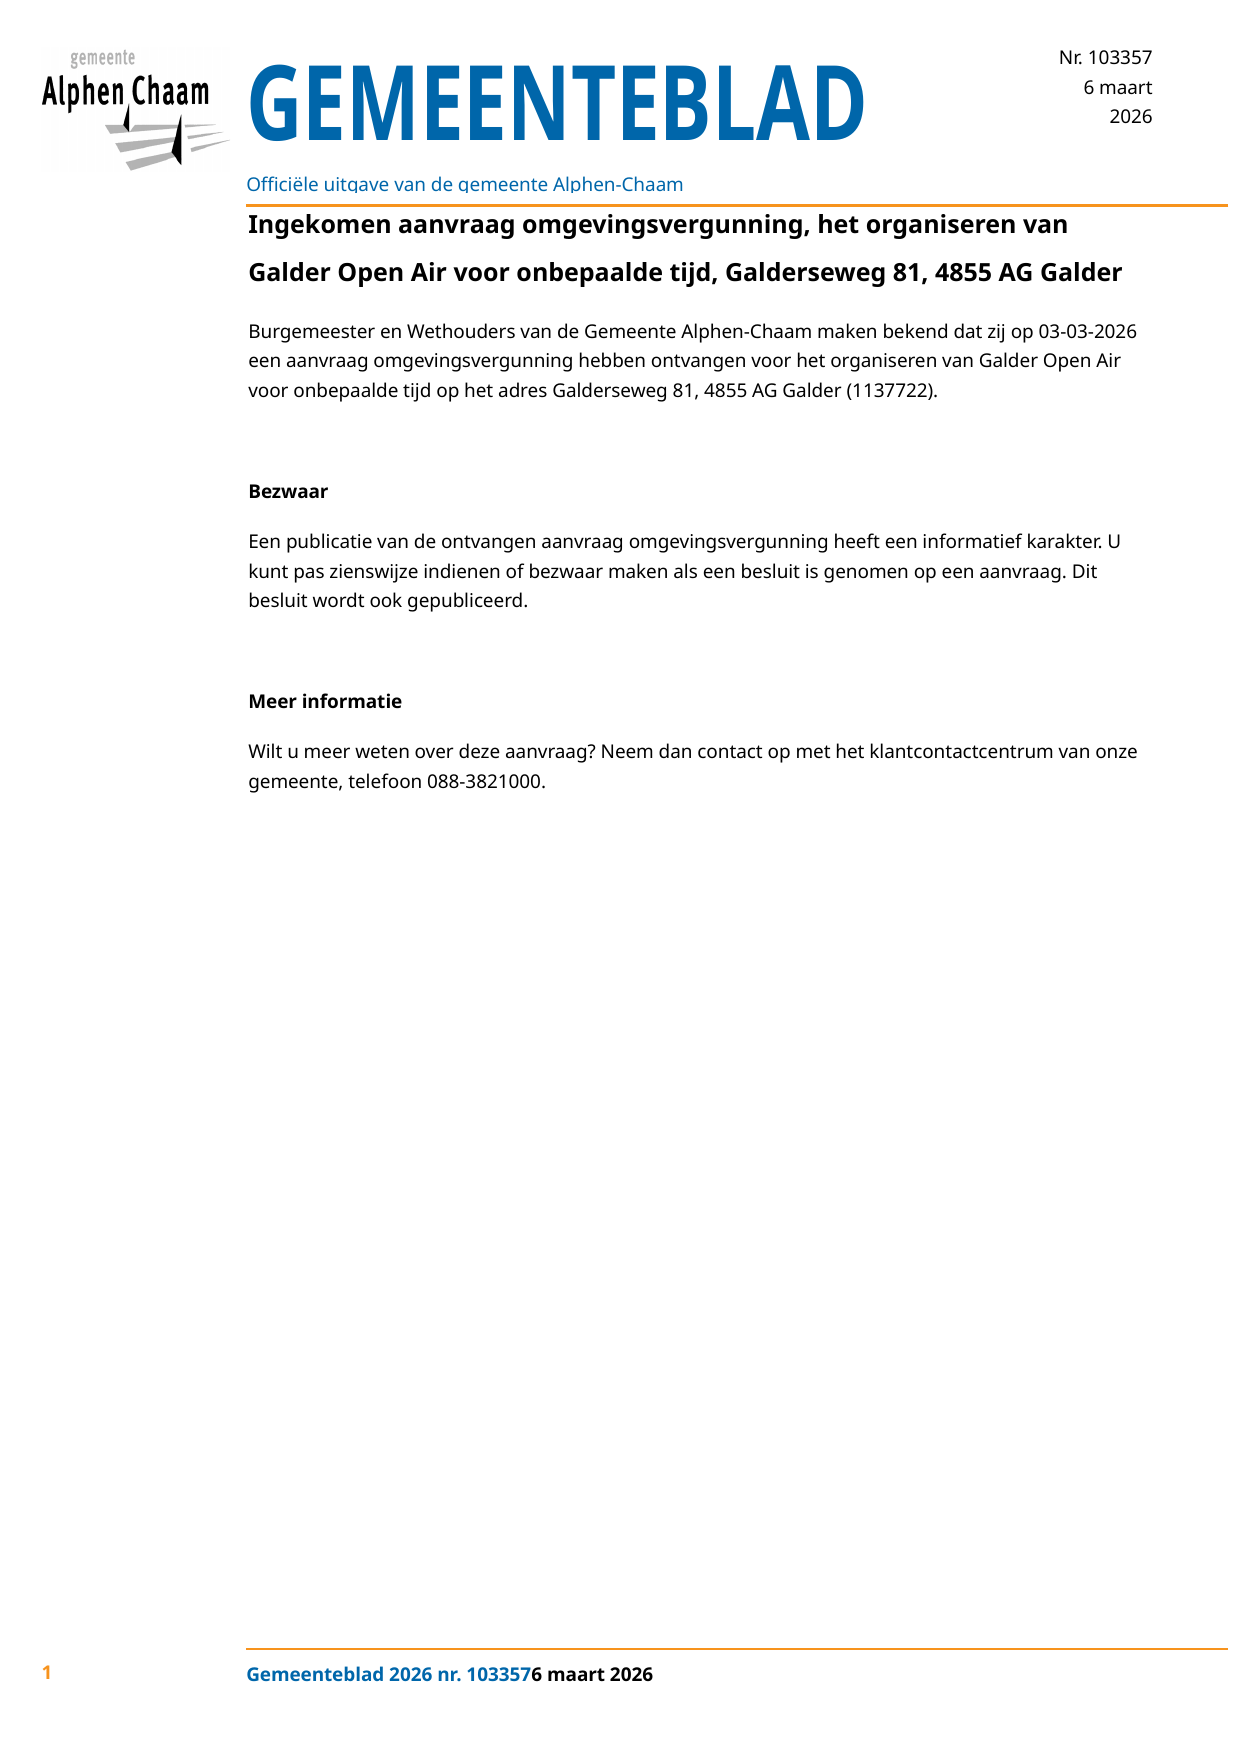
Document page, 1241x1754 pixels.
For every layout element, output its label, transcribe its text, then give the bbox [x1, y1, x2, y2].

text Bezwaar [248, 478, 1152, 504]
picture [41, 47, 231, 172]
text Meer informatie [248, 688, 1152, 714]
text Burgemeester en Wethouders van de Gemeente Alphen-Chaam maken bekend dat zij op 03-03-2026 een aanvraag omgevingsvergunning hebben ontvangen voor het organiseren van Galder Open Air voor onbepaalde tijd op het adres Galderseweg 81, 4855 AG Galder (1137722). [248, 318, 1152, 403]
text Ingekomen aanvraag omgevingsvergunning, het organiseren van Galder Open Air voor onbepaalde tijd, Galderseweg 81, 4855 AG Galder [248, 207, 1152, 288]
text Wilt u meer weten over deze aanvraag? Neem dan contact op met het klantcontactcentrum van onze gemeente, telefoon 088-3821000. [248, 739, 1152, 794]
text Een publicatie van de ontvangen aanvraag omgevingsvergunning heeft een informatief karakter. U kunt pas zienswijze indienen of bezwaar maken als een besluit is genomen op een aanvraag. Dit besluit wordt ook gepubliceerd. [248, 528, 1152, 613]
